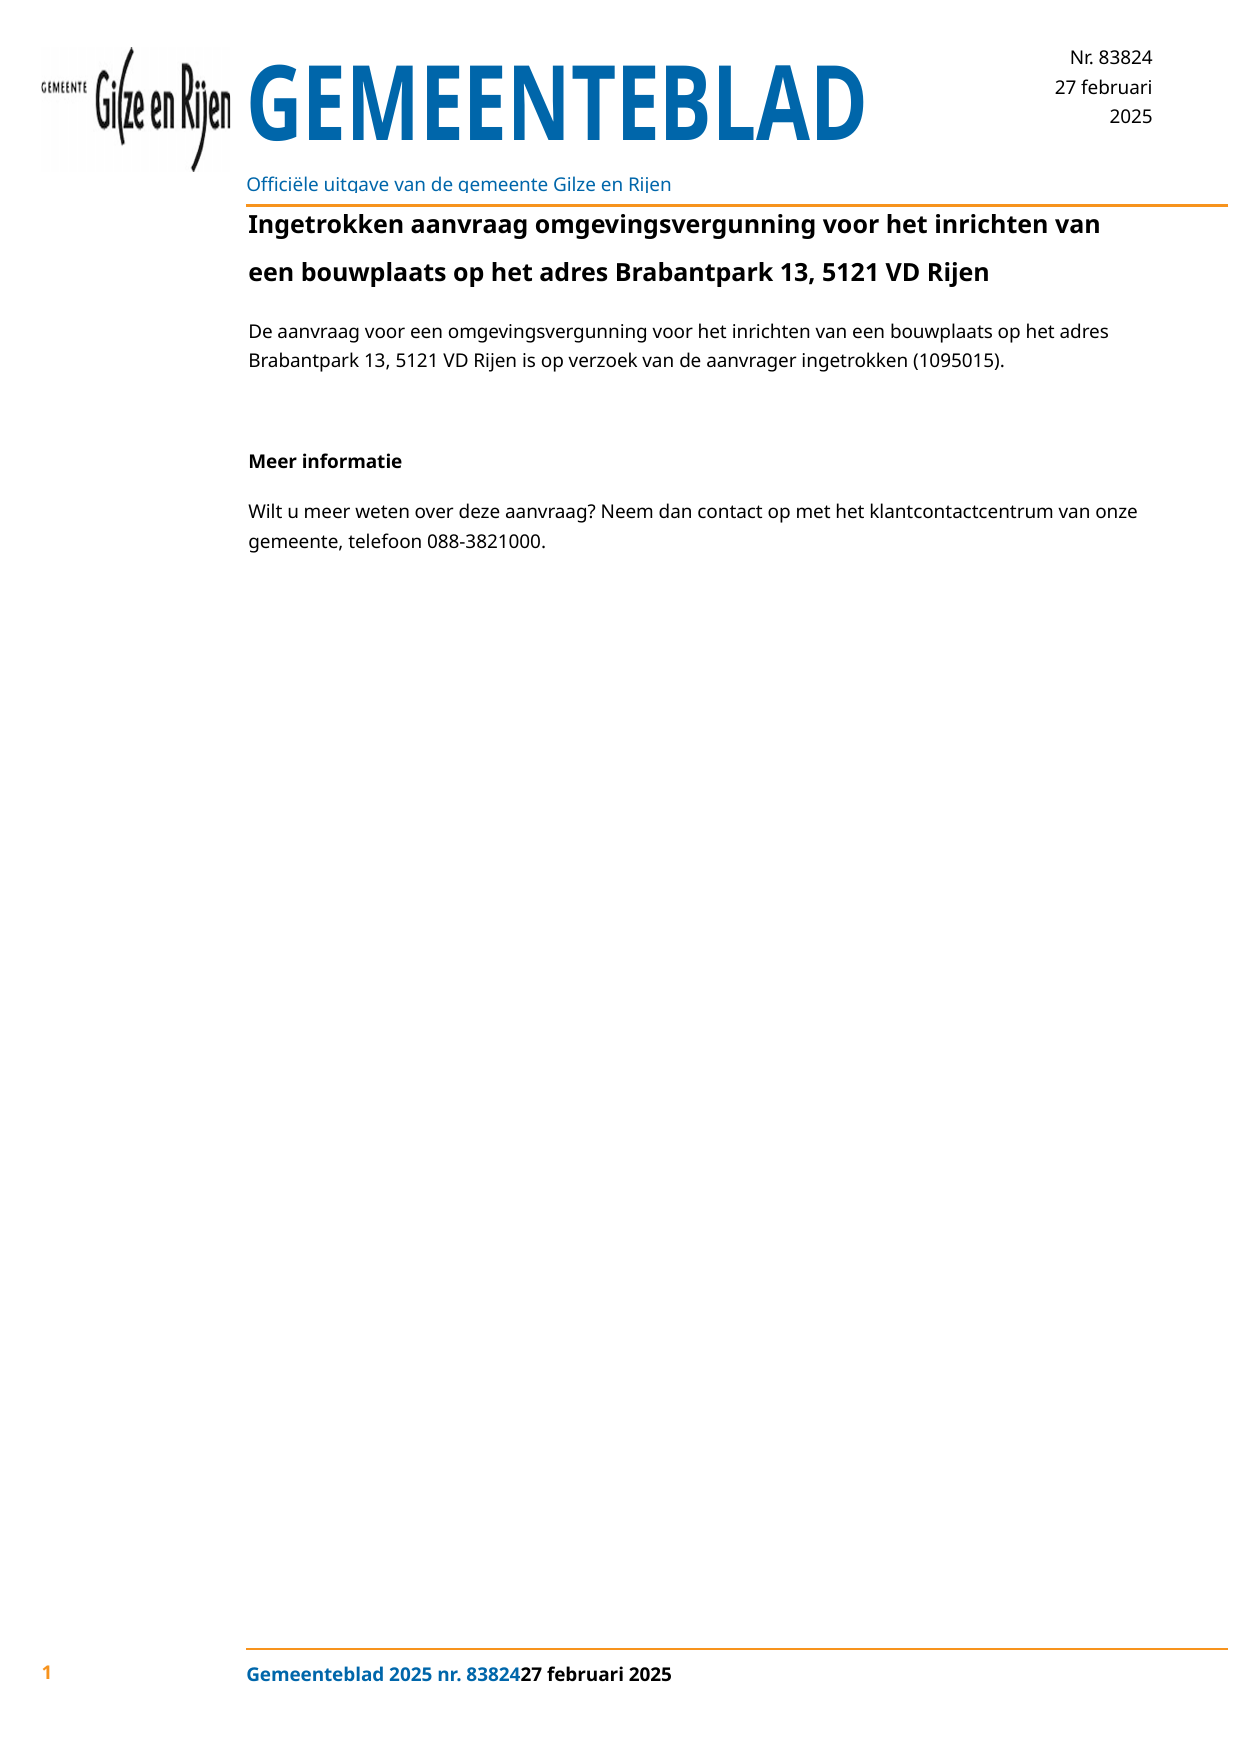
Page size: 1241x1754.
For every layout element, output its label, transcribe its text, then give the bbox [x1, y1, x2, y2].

text Wilt u meer weten over deze aanvraag? Neem dan contact op met het klantcontactcentrum van onze gemeente, telefoon 088-3821000. [248, 499, 1152, 554]
text De aanvraag voor een omgevingsvergunning voor het inrichten van een bouwplaats op het adres Brabantpark 13, 5121 VD Rijen is op verzoek van de aanvrager ingetrokken (1095015). [248, 318, 1152, 373]
text Ingetrokken aanvraag omgevingsvergunning voor het inrichten van een bouwplaats op het adres Brabantpark 13, 5121 VD Rijen [248, 207, 1152, 288]
picture [41, 47, 231, 172]
text Meer informatie [248, 448, 1152, 474]
